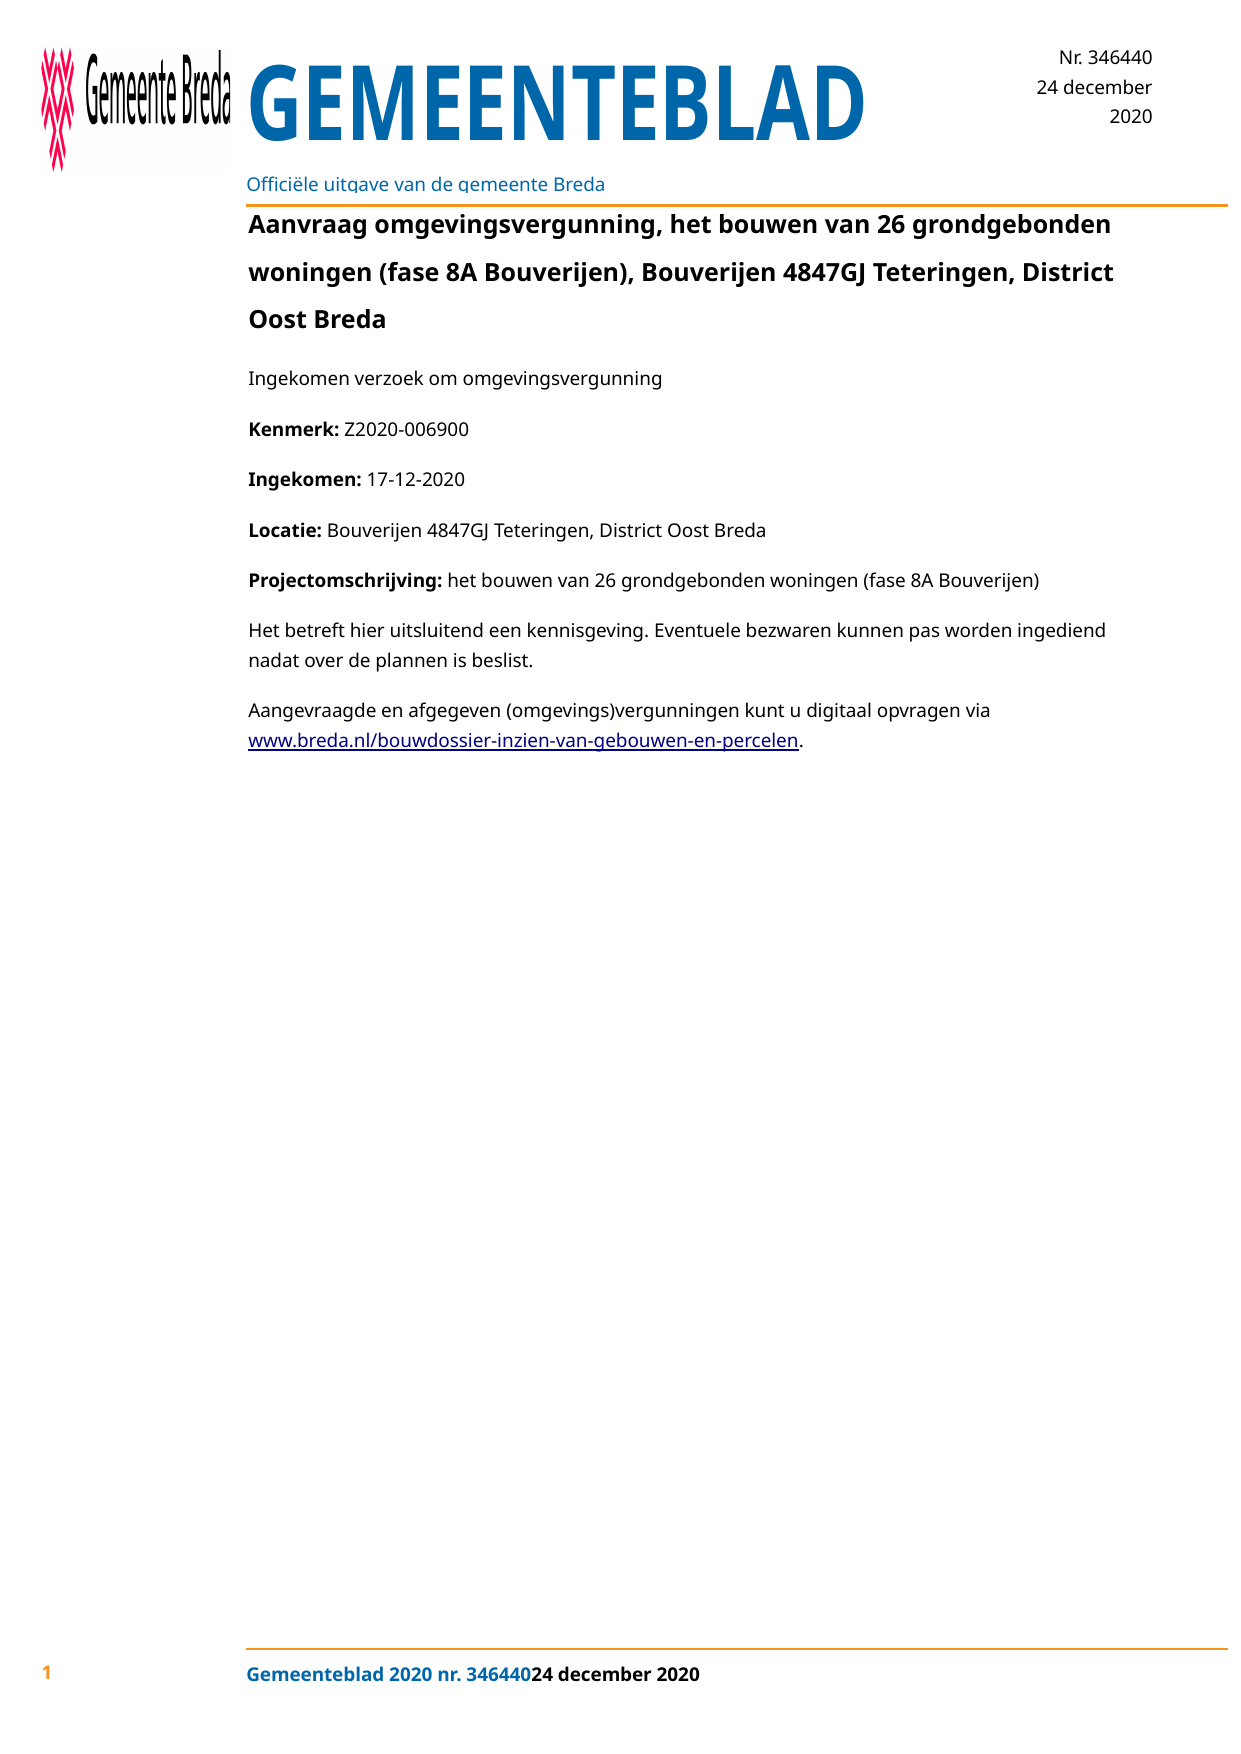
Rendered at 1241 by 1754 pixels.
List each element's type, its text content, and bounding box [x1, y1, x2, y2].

text Het betreft hier uitsluitend een kennisgeving. Eventuele bezwaren kunnen pas worden ingediend nadat over de plannen is beslist. [248, 618, 1152, 673]
text Locatie: Bouverijen 4847GJ Teteringen, District Oost Breda [248, 517, 1152, 542]
text Projectomschrijving: het bouwen van 26 grondgebonden woningen (fase 8A Bouverijen) [248, 567, 1152, 593]
text Kenmerk: Z2020-006900 [248, 416, 1152, 442]
text Aanvraag omgevingsvergunning, het bouwen van 26 grondgebonden woningen (fase 8A Bouverijen), Bouverijen 4847GJ Teteringen, District Oost Breda [248, 207, 1152, 336]
text Ingekomen verzoek om omgevingsvergunning [248, 366, 1152, 391]
text Ingekomen: 17-12-2020 [248, 466, 1152, 492]
picture [41, 47, 231, 172]
text Aangevraagde en afgegeven (omgevings)vergunningen kunt u digitaal opvragen via www.breda.nl/bouwdossier-inzien-van-gebouwen-en-percelen. [248, 698, 1152, 753]
